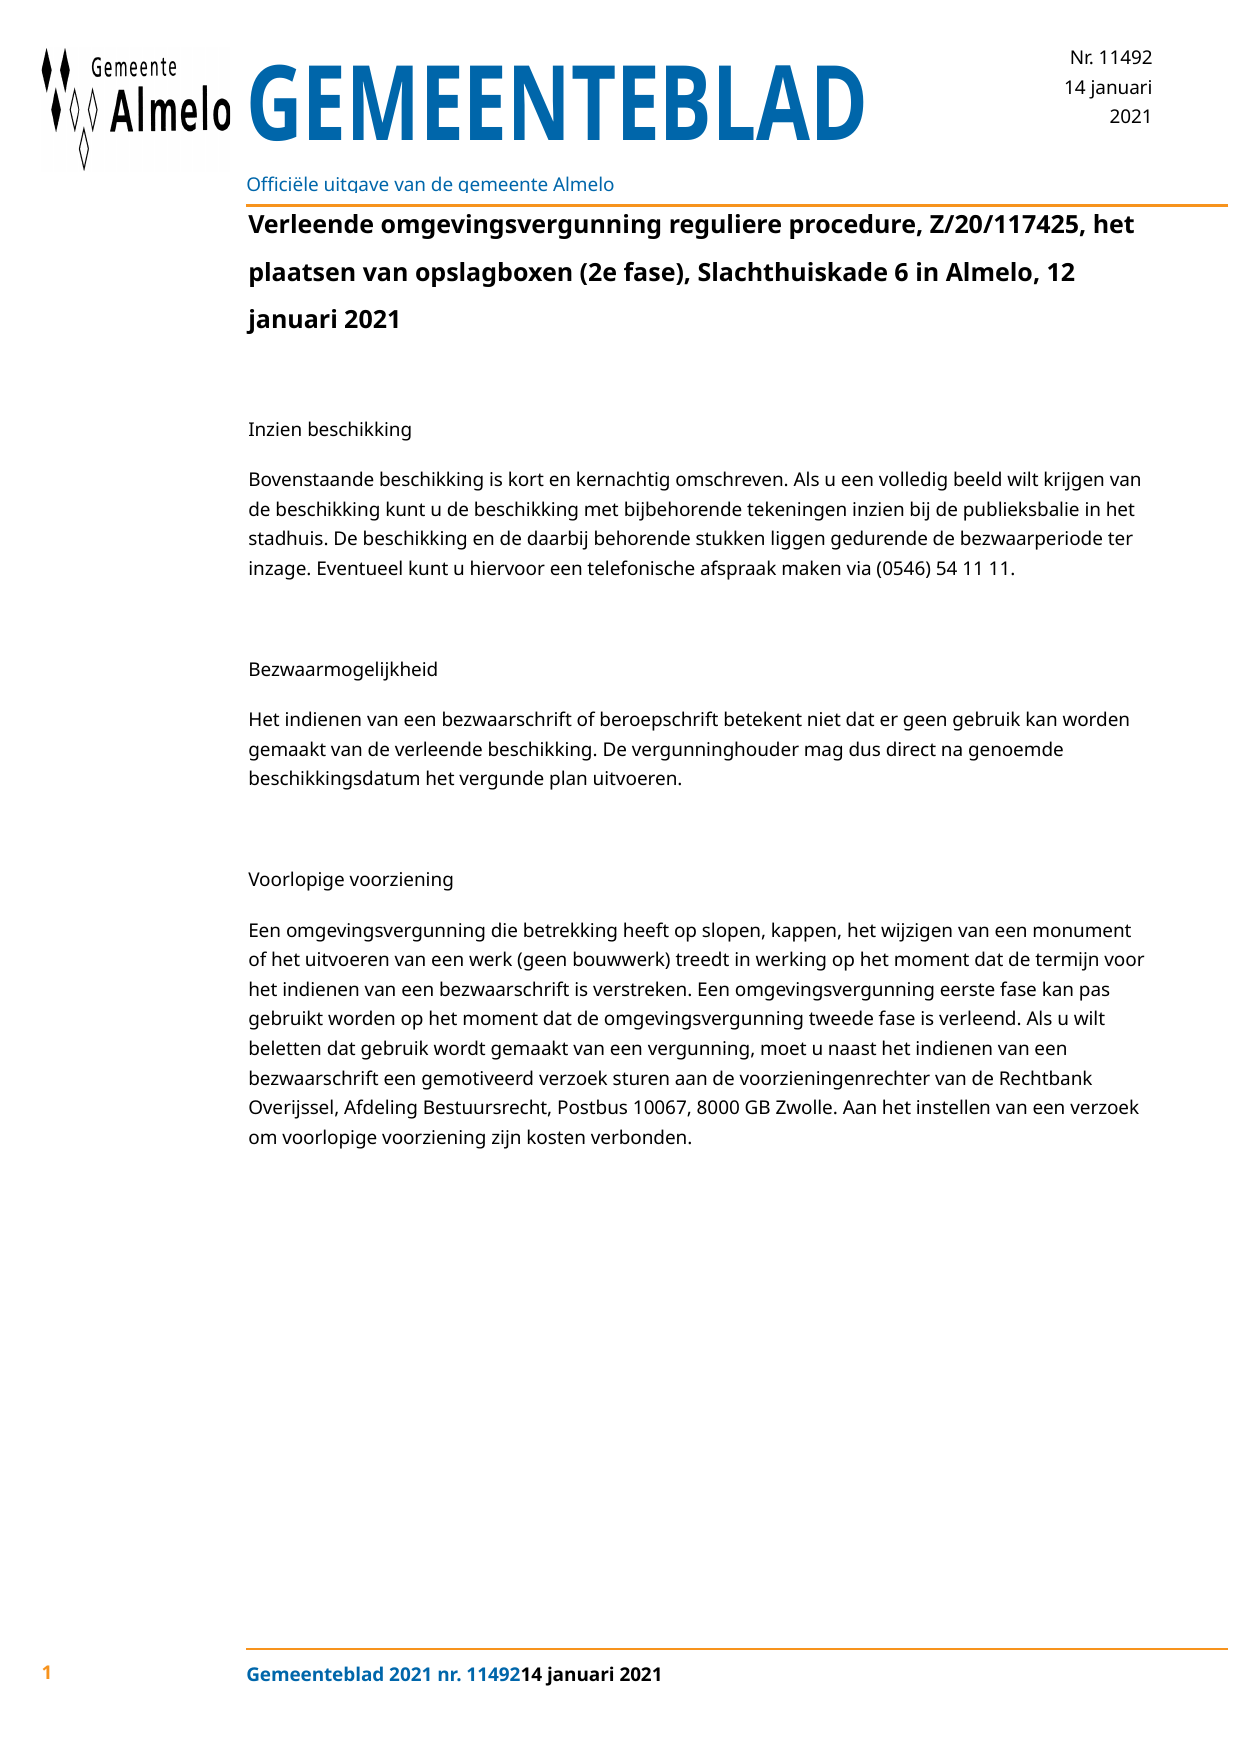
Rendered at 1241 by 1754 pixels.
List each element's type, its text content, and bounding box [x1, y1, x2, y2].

picture [41, 47, 231, 172]
text Bovenstaande beschikking is kort en kernachtig omschreven. Als u een volledig beeld wilt krijgen van de beschikking kunt u de beschikking met bijbehorende tekeningen inzien bij de publieksbalie in het stadhuis. De beschikking en de daarbij behorende stukken liggen gedurende de bezwaarperiode ter inzage. Eventueel kunt u hiervoor een telefonische afspraak maken via (0546) 54 11 11. [248, 466, 1152, 581]
text Het indienen van een bezwaarschrift of beroepschrift betekent niet dat er geen gebruik kan worden gemaakt van de verleende beschikking. De vergunninghouder mag dus direct na genoemde beschikkingsdatum het vergunde plan uitvoeren. [248, 706, 1152, 791]
text Voorlopige voorziening [248, 866, 1152, 892]
text Een omgevingsvergunning die betrekking heeft op slopen, kappen, het wijzigen van een monument of het uitvoeren van een werk (geen bouwwerk) treedt in werking op het moment dat de termijn voor het indienen van een bezwaarschrift is verstreken. Een omgevingsvergunning eerste fase kan pas gebruikt worden op het moment dat de omgevingsvergunning tweede fase is verleend. Als u wilt beletten dat gebruik wordt gemaakt van een vergunning, moet u naast het indienen van een bezwaarschrift een gemotiveerd verzoek sturen aan de voorzieningenrechter van de Rechtbank Overijssel, Afdeling Bestuursrecht, Postbus 10067, 8000 GB Zwolle. Aan het instellen van een verzoek om voorlopige voorziening zijn kosten verbonden. [248, 917, 1152, 1149]
text Inzien beschikking [248, 416, 1152, 442]
text Bezwaarmogelijkheid [248, 656, 1152, 682]
text Verleende omgevingsvergunning reguliere procedure, Z/20/117425, het plaatsen van opslagboxen (2e fase), Slachthuiskade 6 in Almelo, 12 januari 2021 [248, 207, 1152, 336]
